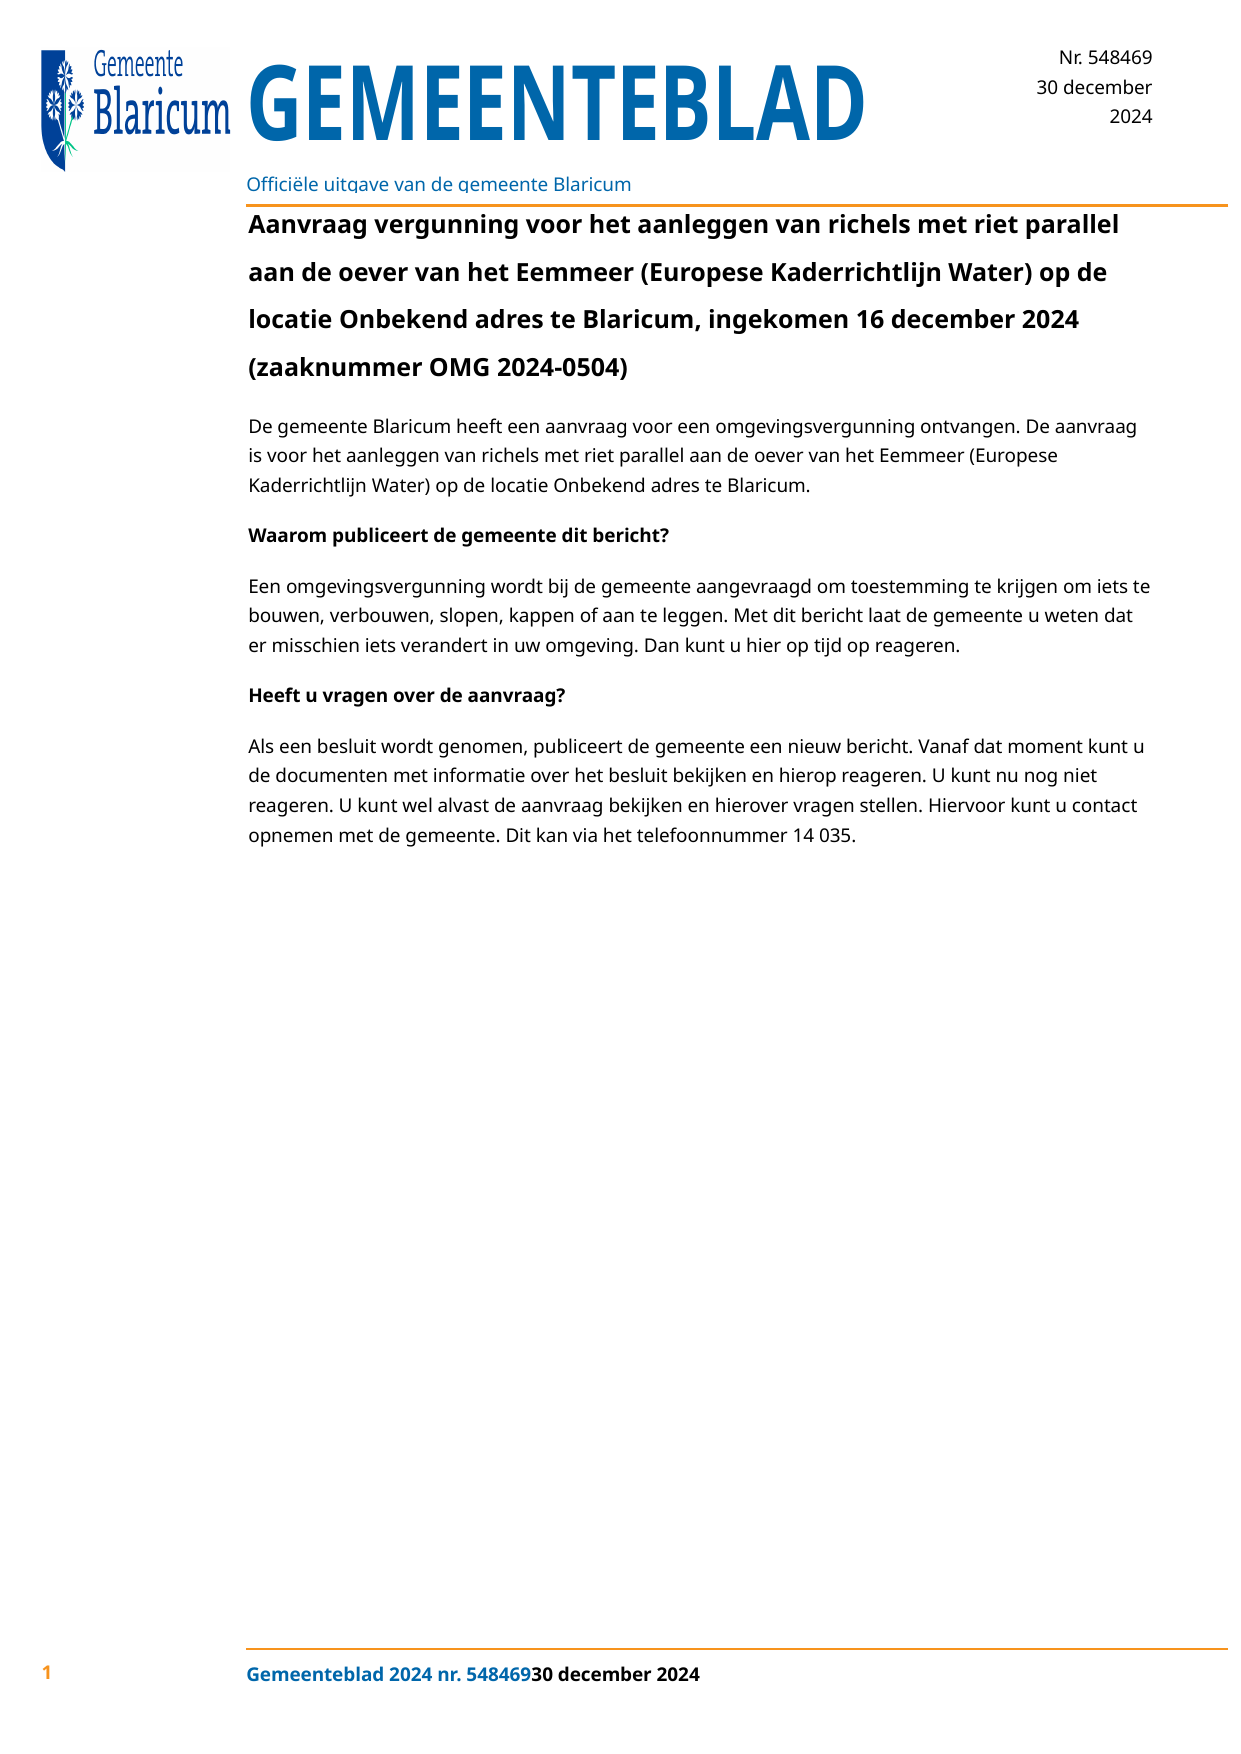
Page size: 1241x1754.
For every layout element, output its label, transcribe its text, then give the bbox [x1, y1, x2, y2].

picture [41, 47, 231, 172]
text Een omgevingsvergunning wordt bij de gemeente aangevraagd om toestemming te krijgen om iets te bouwen, verbouwen, slopen, kappen of aan te leggen. Met dit bericht laat de gemeente u weten dat er misschien iets verandert in uw omgeving. Dan kunt u hier op tijd op reageren. [248, 573, 1152, 658]
text Waarom publiceert de gemeente dit bericht? [248, 523, 1152, 548]
text Als een besluit wordt genomen, publiceert de gemeente een nieuw bericht. Vanaf dat moment kunt u de documenten met informatie over het besluit bekijken en hierop reageren. U kunt nu nog niet reageren. U kunt wel alvast de aanvraag bekijken en hierover vragen stellen. Hiervoor kunt u contact opnemen met de gemeente. Dit kan via het telefoonnummer 14 035. [248, 733, 1152, 848]
text De gemeente Blaricum heeft een aanvraag voor een omgevingsvergunning ontvangen. De aanvraag is voor het aanleggen van richels met riet parallel aan de oever van het Eemmeer (Europese Kaderrichtlijn Water) op de locatie Onbekend adres te Blaricum. [248, 413, 1152, 498]
text Heeft u vragen over de aanvraag? [248, 683, 1152, 708]
text Aanvraag vergunning voor het aanleggen van richels met riet parallel aan de oever van het Eemmeer (Europese Kaderrichtlijn Water) op de locatie Onbekend adres te Blaricum, ingekomen 16 december 2024 (zaaknummer OMG 2024-0504) [248, 207, 1152, 384]
